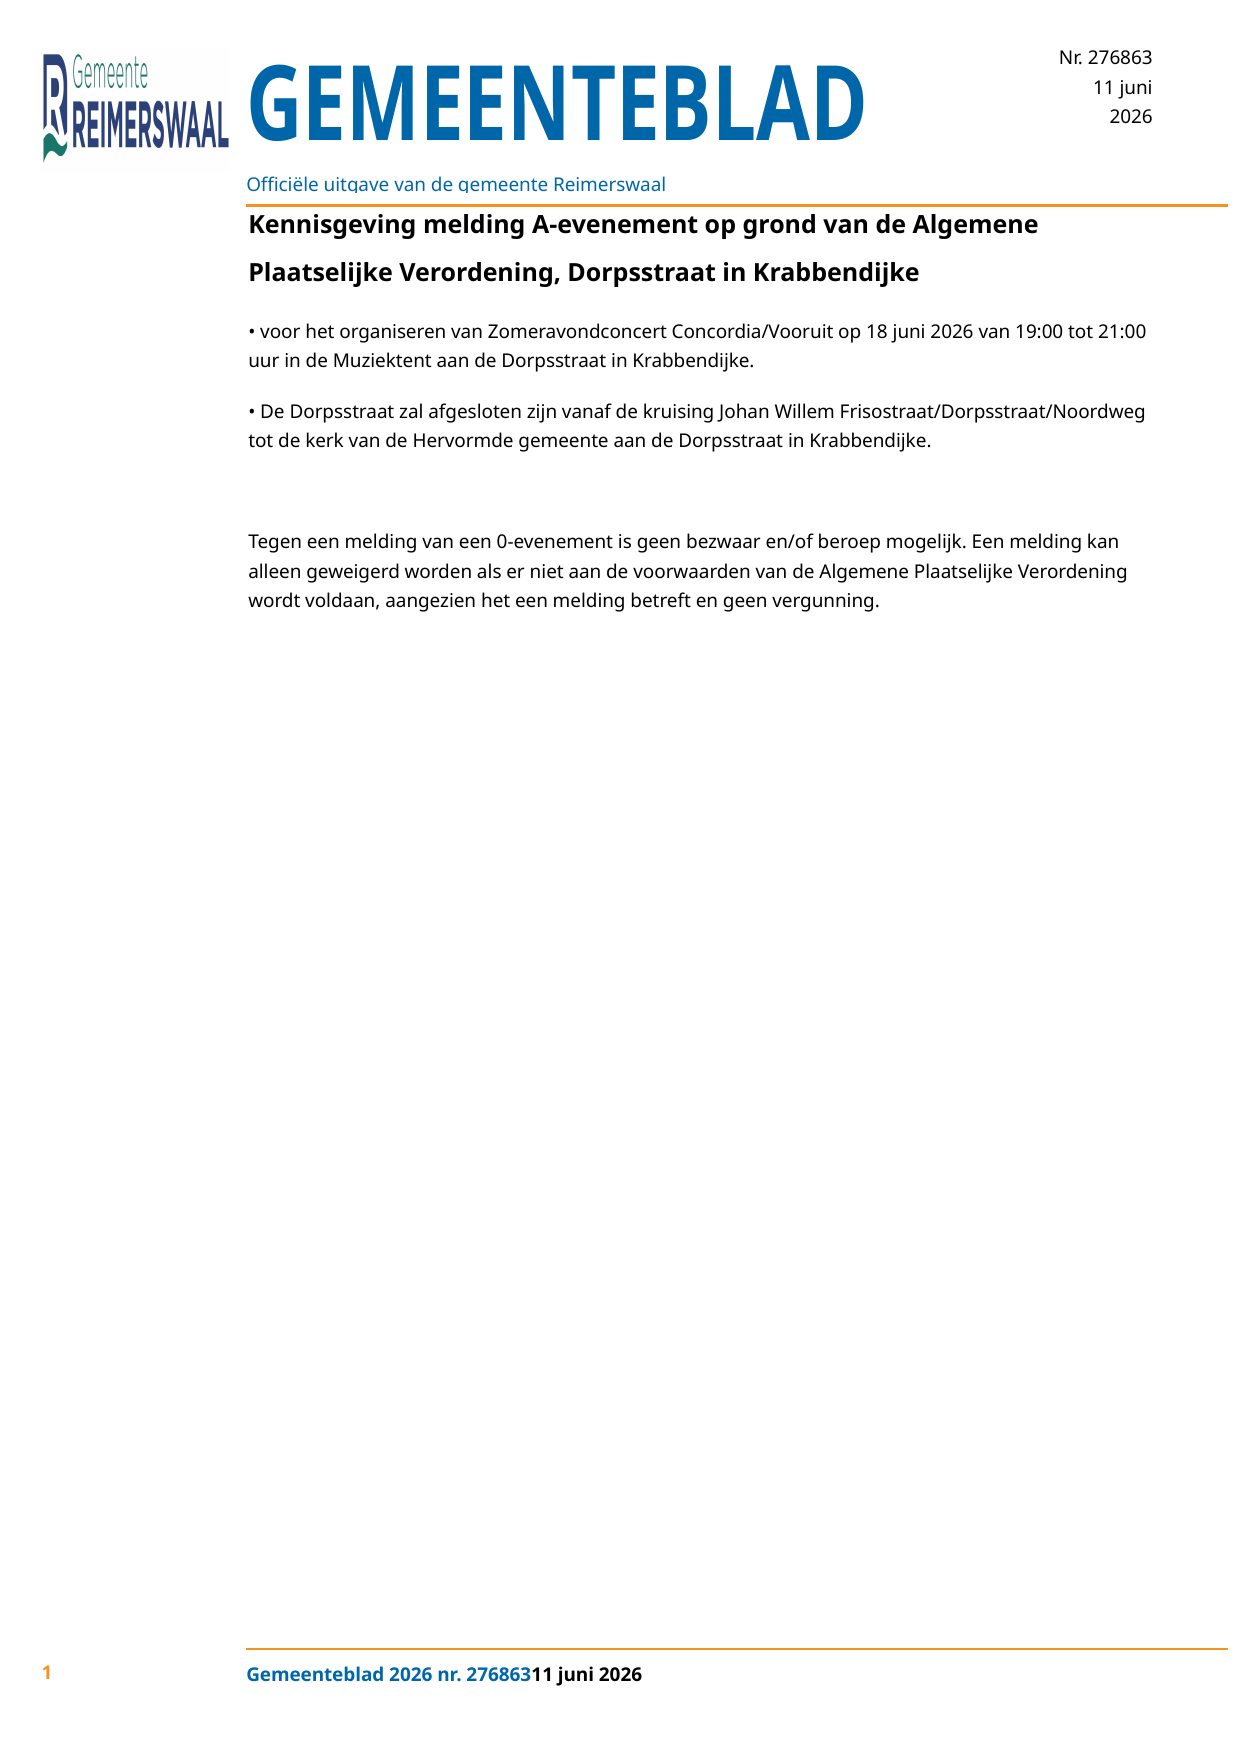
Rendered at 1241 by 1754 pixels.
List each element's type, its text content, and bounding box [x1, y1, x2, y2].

text Tegen een melding van een 0-evenement is geen bezwaar en/of beroep mogelijk. Een melding kan alleen geweigerd worden als er niet aan de voorwaarden van de Algemene Plaatselijke Verordening wordt voldaan, aangezien het een melding betreft en geen vergunning. [248, 528, 1152, 613]
text Kennisgeving melding A-evenement op grond van de Algemene Plaatselijke Verordening, Dorpsstraat in Krabbendijke [248, 207, 1152, 288]
text • De Dorpsstraat zal afgesloten zijn vanaf de kruising Johan Willem Frisostraat/Dorpsstraat/Noordweg tot de kerk van de Hervormde gemeente aan de Dorpsstraat in Krabbendijke. [248, 398, 1152, 453]
picture [41, 47, 231, 172]
text • voor het organiseren van Zomeravondconcert Concordia/Vooruit op 18 juni 2026 van 19:00 tot 21:00 uur in de Muziektent aan de Dorpsstraat in Krabbendijke. [248, 318, 1152, 373]
